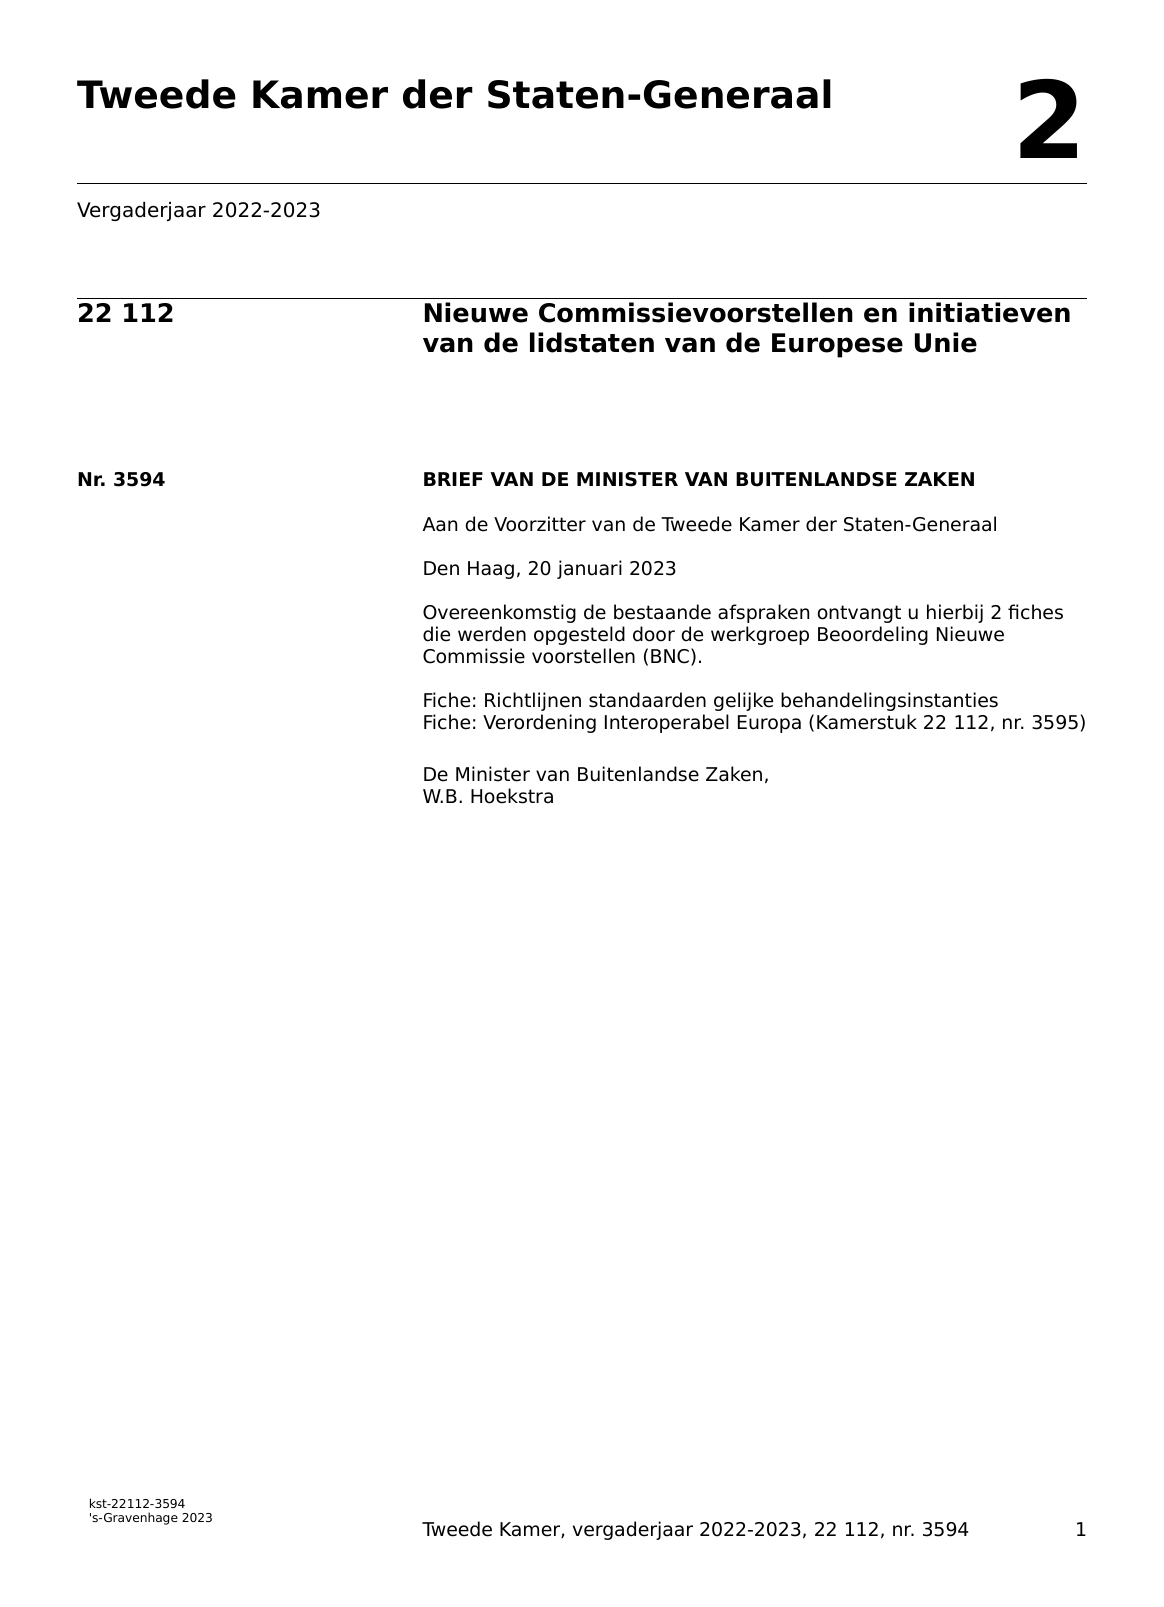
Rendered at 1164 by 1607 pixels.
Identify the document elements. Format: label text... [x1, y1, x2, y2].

table_cell Vergaderjaar 2022-2023 [77, 184, 1087, 298]
text Aan de Voorzitter van de Tweede Kamer der Staten-Generaal [422, 513, 1087, 536]
text Fiche: Richtlijnen standaarden gelijke behandelingsinstanties [422, 690, 1087, 712]
text 's-Gravenhage 2023 [88, 1511, 323, 1525]
text Overeenkomstig de bestaande afspraken ontvangt u hierbij 2 fiches die werden opgesteld door de werkgroep Beoordeling Nieuwe Commissie voorstellen (BNC). [422, 602, 1087, 668]
text kst-22112-3594 [88, 1497, 323, 1511]
text Fiche: Verordening Interoperabel Europa (Kamerstuk 22 112, nr. 3595) [422, 712, 1087, 734]
table_header 2 [886, 59, 1087, 183]
subtitle 22 112 Nieuwe Commissievoorstellen en initiatieven van de lidstaten van de Europese Unie [77, 299, 1087, 358]
text Den Haag, 20 januari 2023 [422, 558, 1087, 580]
subtitle Nr. 3594 BRIEF VAN DE MINISTER VAN BUITENLANDSE ZAKEN [77, 469, 1087, 491]
table_header Tweede Kamer der Staten-Generaal [77, 59, 886, 183]
text De Minister van Buitenlandse Zaken, W.B. Hoekstra [422, 764, 1087, 808]
